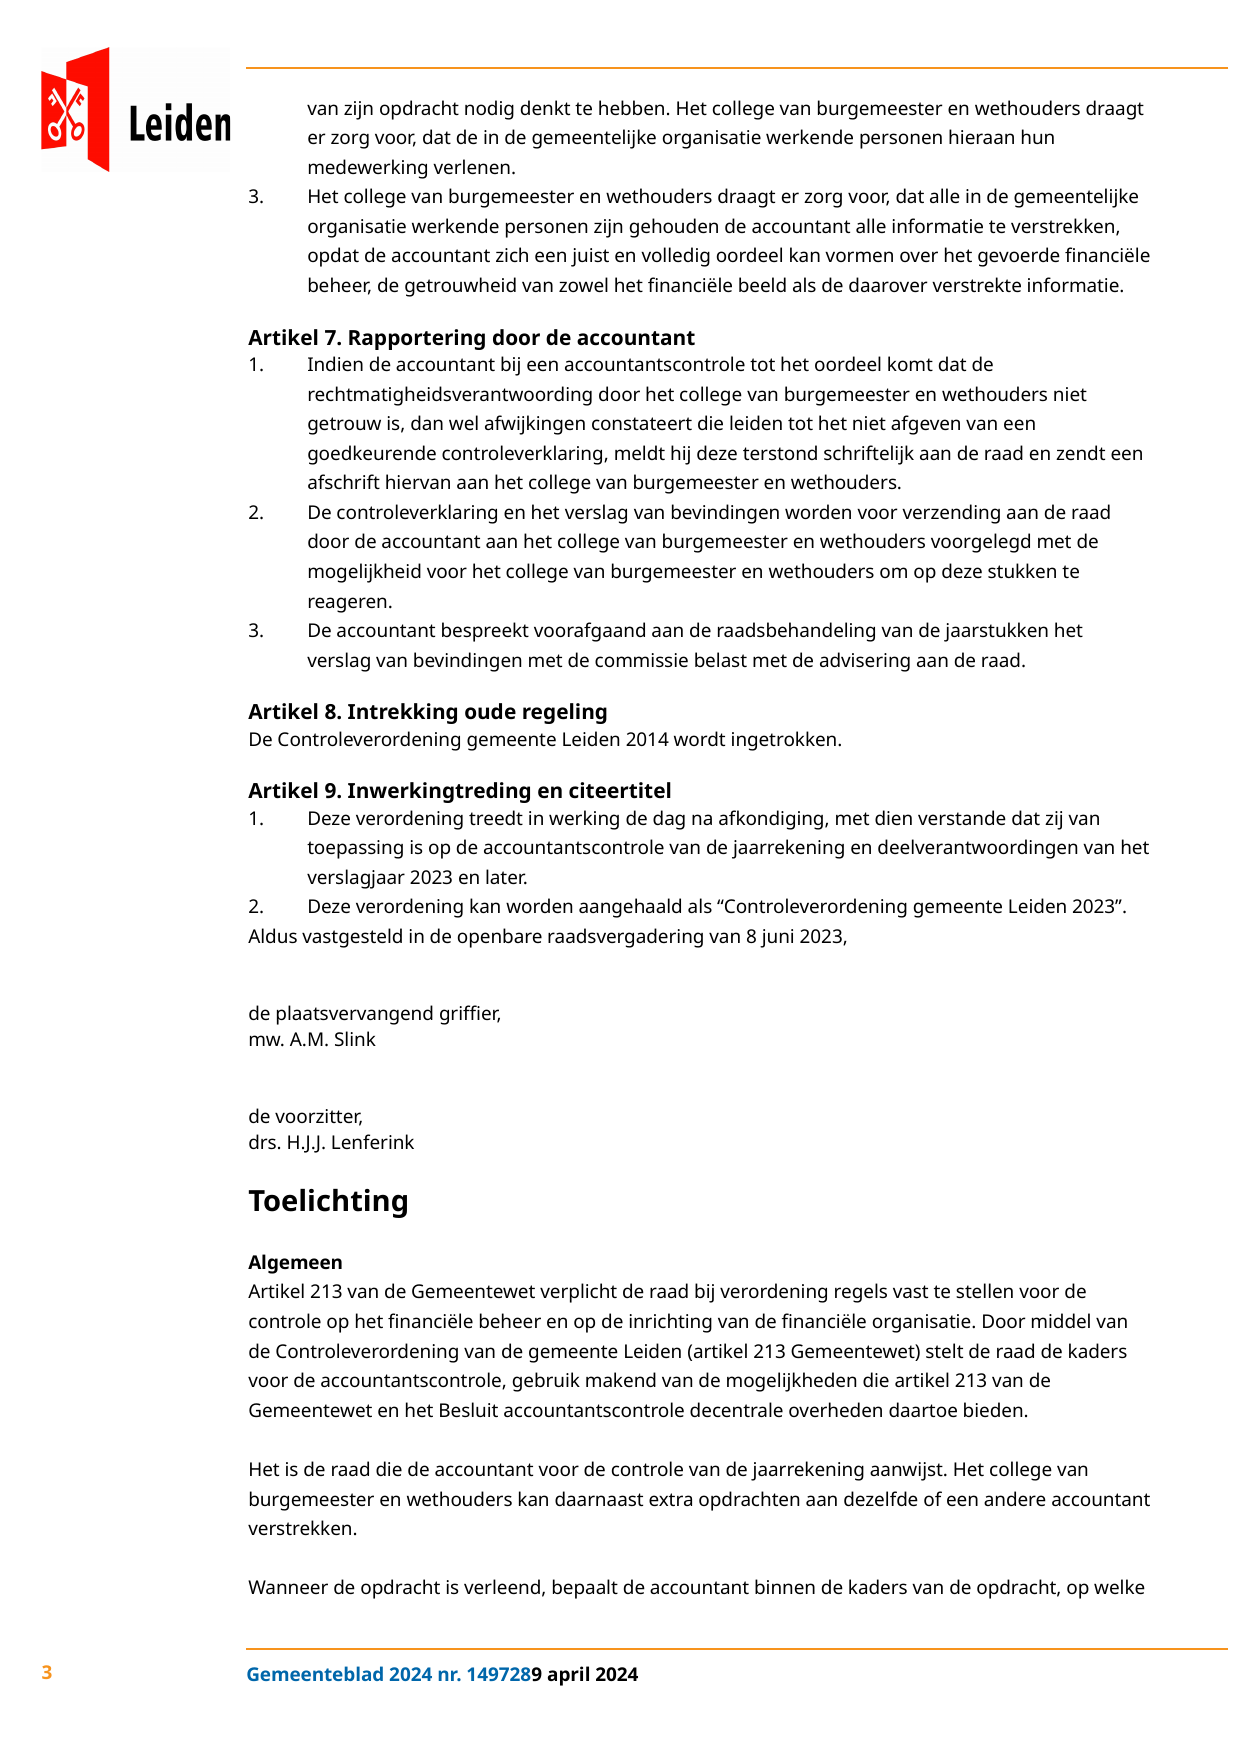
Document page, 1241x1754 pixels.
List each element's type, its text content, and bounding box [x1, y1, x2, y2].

text Het is de raad die de accountant voor de controle van de jaarrekening aanwijst. Het college van burgemeester en wethouders kan daarnaast extra opdrachten aan dezelfde of een andere accountant verstrekken. [248, 1456, 1152, 1541]
text de plaatsvervangend griffier, [248, 1000, 1152, 1026]
list Het college van burgemeester en wethouders draagt er zorg voor, dat alle in de gemeentelijke organisatie werkende personen zijn gehouden de accountant alle informatie te verstrekken, opdat de accountant zich een juist en volledig oordeel kan vormen over het gevoerde financiële beheer, de getrouwheid van zowel het financiële beeld als de daarover verstrekte informatie. [248, 183, 1152, 298]
text Artikel 8. Intrekking oude regeling [248, 697, 1152, 726]
text Artikel 9. Inwerkingtreding en citeertitel [248, 776, 1152, 805]
list Deze verordening treedt in werking de dag na afkondiging, met dien verstande dat zij van toepassing is op de accountantscontrole van de jaarrekening en deelverantwoordingen van het verslagjaar 2023 en later. [248, 805, 1152, 889]
picture [41, 47, 231, 172]
list De accountant bespreekt voorafgaand aan de raadsbehandeling van de jaarstukken het verslag van bevindingen met de commissie belast met de advisering aan de raad. [248, 617, 1152, 673]
text mw. A.M. Slink [248, 1026, 1152, 1052]
text drs. H.J.J. Lenferink [248, 1129, 1152, 1154]
text Aldus vastgesteld in de openbare raadsvergadering van 8 juni 2023, [248, 923, 1152, 949]
text Artikel 213 van de Gemeentewet verplicht de raad bij verordening regels vast te stellen voor de controle op het financiële beheer en op de inrichting van de financiële organisatie. Door middel van de Controleverordening van de gemeente Leiden (artikel 213 Gemeentewet) stelt de raad de kaders voor de accountantscontrole, gebruik makend van de mogelijkheden die artikel 213 van de Gemeentewet en het Besluit accountantscontrole decentrale overheden daartoe bieden. [248, 1279, 1152, 1423]
list Indien de accountant bij een accountantscontrole tot het oordeel komt dat de rechtmatigheidsverantwoording door het college van burgemeester en wethouders niet getrouw is, dan wel afwijkingen constateert die leiden tot het niet afgeven van een goedkeurende controleverklaring, meldt hij deze terstond schriftelijk aan de raad en zendt een afschrift hiervan aan het college van burgemeester en wethouders. [248, 351, 1152, 495]
list van zijn opdracht nodig denkt te hebben. Het college van burgemeester en wethouders draagt er zorg voor, dat de in de gemeentelijke organisatie werkende personen hieraan hun medewerking verlenen. [248, 95, 1152, 180]
text Artikel 7. Rapportering door de accountant [248, 323, 1152, 351]
text De Controleverordening gemeente Leiden 2014 wordt ingetrokken. [248, 726, 1152, 752]
list Deze verordening kan worden aangehaald als “Controleverordening gemeente Leiden 2023”. [248, 893, 1152, 919]
text Wanneer de opdracht is verleend, bepaalt de accountant binnen de kaders van de opdracht, op welke [248, 1574, 1152, 1600]
list De controleverklaring en het verslag van bevindingen worden voor verzending aan de raad door de accountant aan het college van burgemeester en wethouders voorgelegd met de mogelijkheid voor het college van burgemeester en wethouders om op deze stukken te reageren. [248, 499, 1152, 613]
text de voorzitter, [248, 1103, 1152, 1129]
text Toelichting [248, 1180, 1152, 1220]
text Algemeen [248, 1249, 1152, 1275]
